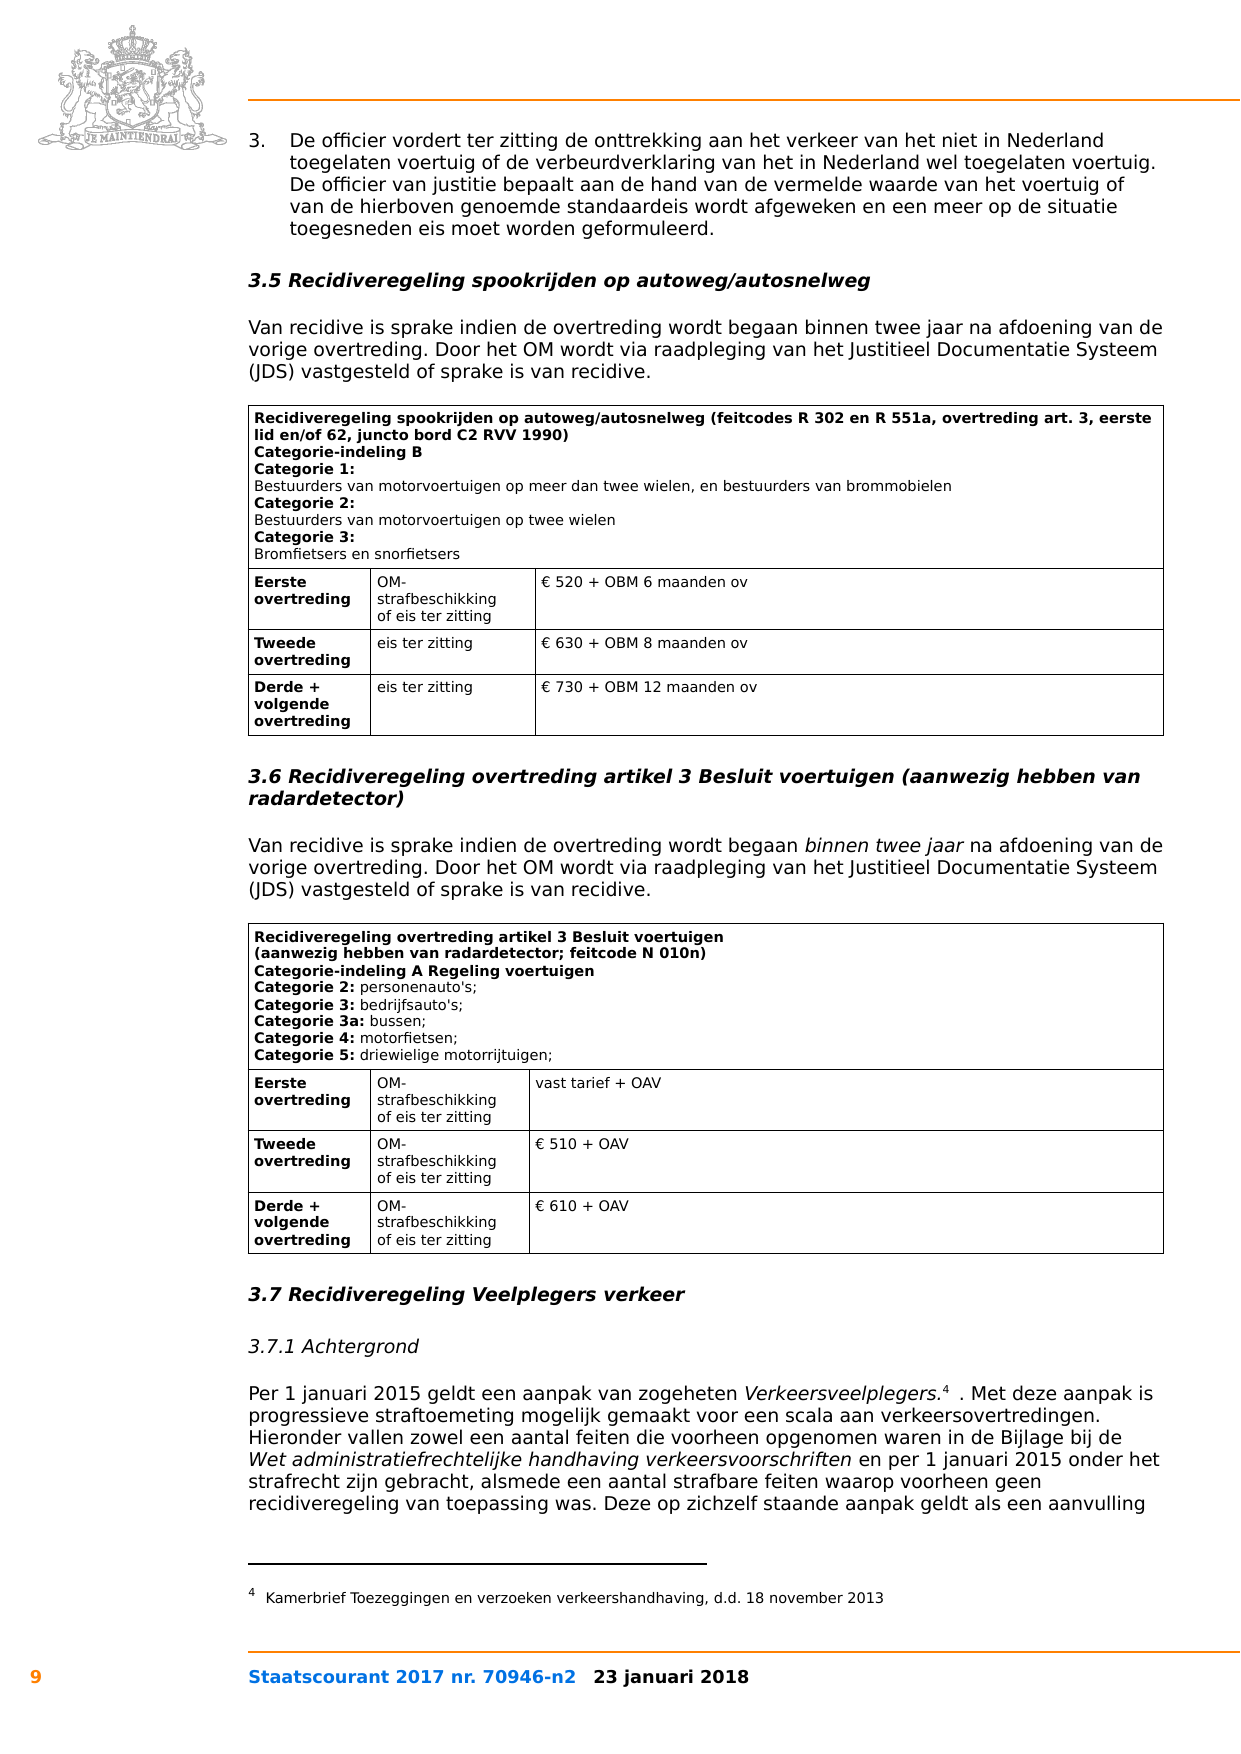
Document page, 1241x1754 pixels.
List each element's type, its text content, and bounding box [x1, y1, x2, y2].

table_cell Eerste overtreding [249, 1070, 370, 1130]
text Kamerbrief Toezeggingen en verzoeken verkeershandhaving, d.d. 18 november 2013 [248, 1586, 1163, 1608]
subtitle 3.6 Recidiveregeling overtreding artikel 3 Besluit voertuigen (aanwezig hebben van radardetector) [248, 766, 1163, 810]
table_cell eis ter zitting [371, 630, 535, 673]
table_header Recidiveregeling spookrijden op autoweg/autosnelweg (feitcodes R 302 en R 551a, overtreding art. 3, eerste lid en/of 62, juncto bord C2 RVV 1990) Categorie-indeling B Categorie 1: Bestuurders van motorvoertuigen op meer dan twee wielen, en bestuurders van brommobielen Categorie 2: Bestuurders van motorvoertuigen op twee wielen Categorie 3: Bromfietsers en snorfietsers [249, 406, 1163, 568]
table_cell eis ter zitting [371, 675, 535, 735]
table_cell OM- strafbeschikking of eis ter zitting [371, 1193, 529, 1253]
table_header Recidiveregeling overtreding artikel 3 Besluit voertuigen (aanwezig hebben van radardetector; feitcode N 010n) Categorie-indeling A Regeling voertuigen Categorie 2: personenauto's; Categorie 3: bedrijfsauto's; Categorie 3a: bussen; Categorie 4: motorfietsen; Categorie 5: driewielige motorrijtuigen; [249, 924, 1163, 1069]
table_cell OM- strafbeschikking of eis ter zitting [371, 1131, 529, 1192]
table_cell Tweede overtreding [249, 1131, 370, 1192]
text Van recidive is sprake indien de overtreding wordt begaan binnen twee jaar na afdoening van de vorige overtreding. Door het OM wordt via raadpleging van het Justitieel Documentatie Systeem (JDS) vastgesteld of sprake is van recidive. [248, 317, 1163, 383]
table_cell vast tarief + OAV [530, 1070, 1163, 1130]
subtitle 3.7.1 Achtergrond [248, 1336, 1163, 1358]
table_cell € 510 + OAV [530, 1131, 1163, 1192]
picture [38, 25, 227, 150]
subtitle 3.5 Recidiveregeling spookrijden op autoweg/autosnelweg [248, 270, 1163, 292]
table_cell € 730 + OBM 12 maanden ov [536, 675, 1163, 735]
text Van recidive is sprake indien de overtreding wordt begaan binnen twee jaar na afdoening van de vorige overtreding. Door het OM wordt via raadpleging van het Justitieel Documentatie Systeem (JDS) vastgesteld of sprake is van recidive. [248, 835, 1163, 901]
text Per 1 januari 2015 geldt een aanpak van zogeheten Verkeersveelplegers. . Met deze aanpak is progressieve straftoemeting mogelijk gemaakt voor een scala aan verkeersovertredingen. Hieronder vallen zowel een aantal feiten die voorheen opgenomen waren in de Bijlage bij de Wet administratiefrechtelijke handhaving verkeersvoorschriften en per 1 januari 2015 onder het strafrecht zijn gebracht, alsmede een aantal strafbare feiten waarop voorheen geen recidiveregeling van toepassing was. Deze op zichzelf staande aanpak geldt als een aanvulling [248, 1383, 1163, 1515]
table_cell € 630 + OBM 8 maanden ov [536, 630, 1163, 673]
table_cell € 520 + OBM 6 maanden ov [536, 569, 1163, 629]
table_cell Derde + volgende overtreding [249, 1193, 370, 1253]
table_cell OM- strafbeschikking of eis ter zitting [371, 1070, 529, 1130]
table_cell Tweede overtreding [249, 630, 370, 673]
text 3. De officier vordert ter zitting de onttrekking aan het verkeer van het niet in Nederland toegelaten voertuig of de verbeurdverklaring van het in Nederland wel toegelaten voertuig. De officier van justitie bepaalt aan de hand van de vermelde waarde van het voertuig of van de hierboven genoemde standaardeis wordt afgeweken en een meer op de situatie toegesneden eis moet worden geformuleerd. [248, 130, 1163, 240]
table_cell OM- strafbeschikking of eis ter zitting [371, 569, 535, 629]
table_cell € 610 + OAV [530, 1193, 1163, 1253]
subtitle 3.7 Recidiveregeling Veelplegers verkeer [248, 1284, 1163, 1306]
table_cell Eerste overtreding [249, 569, 370, 629]
table_cell Derde + volgende overtreding [249, 675, 370, 735]
